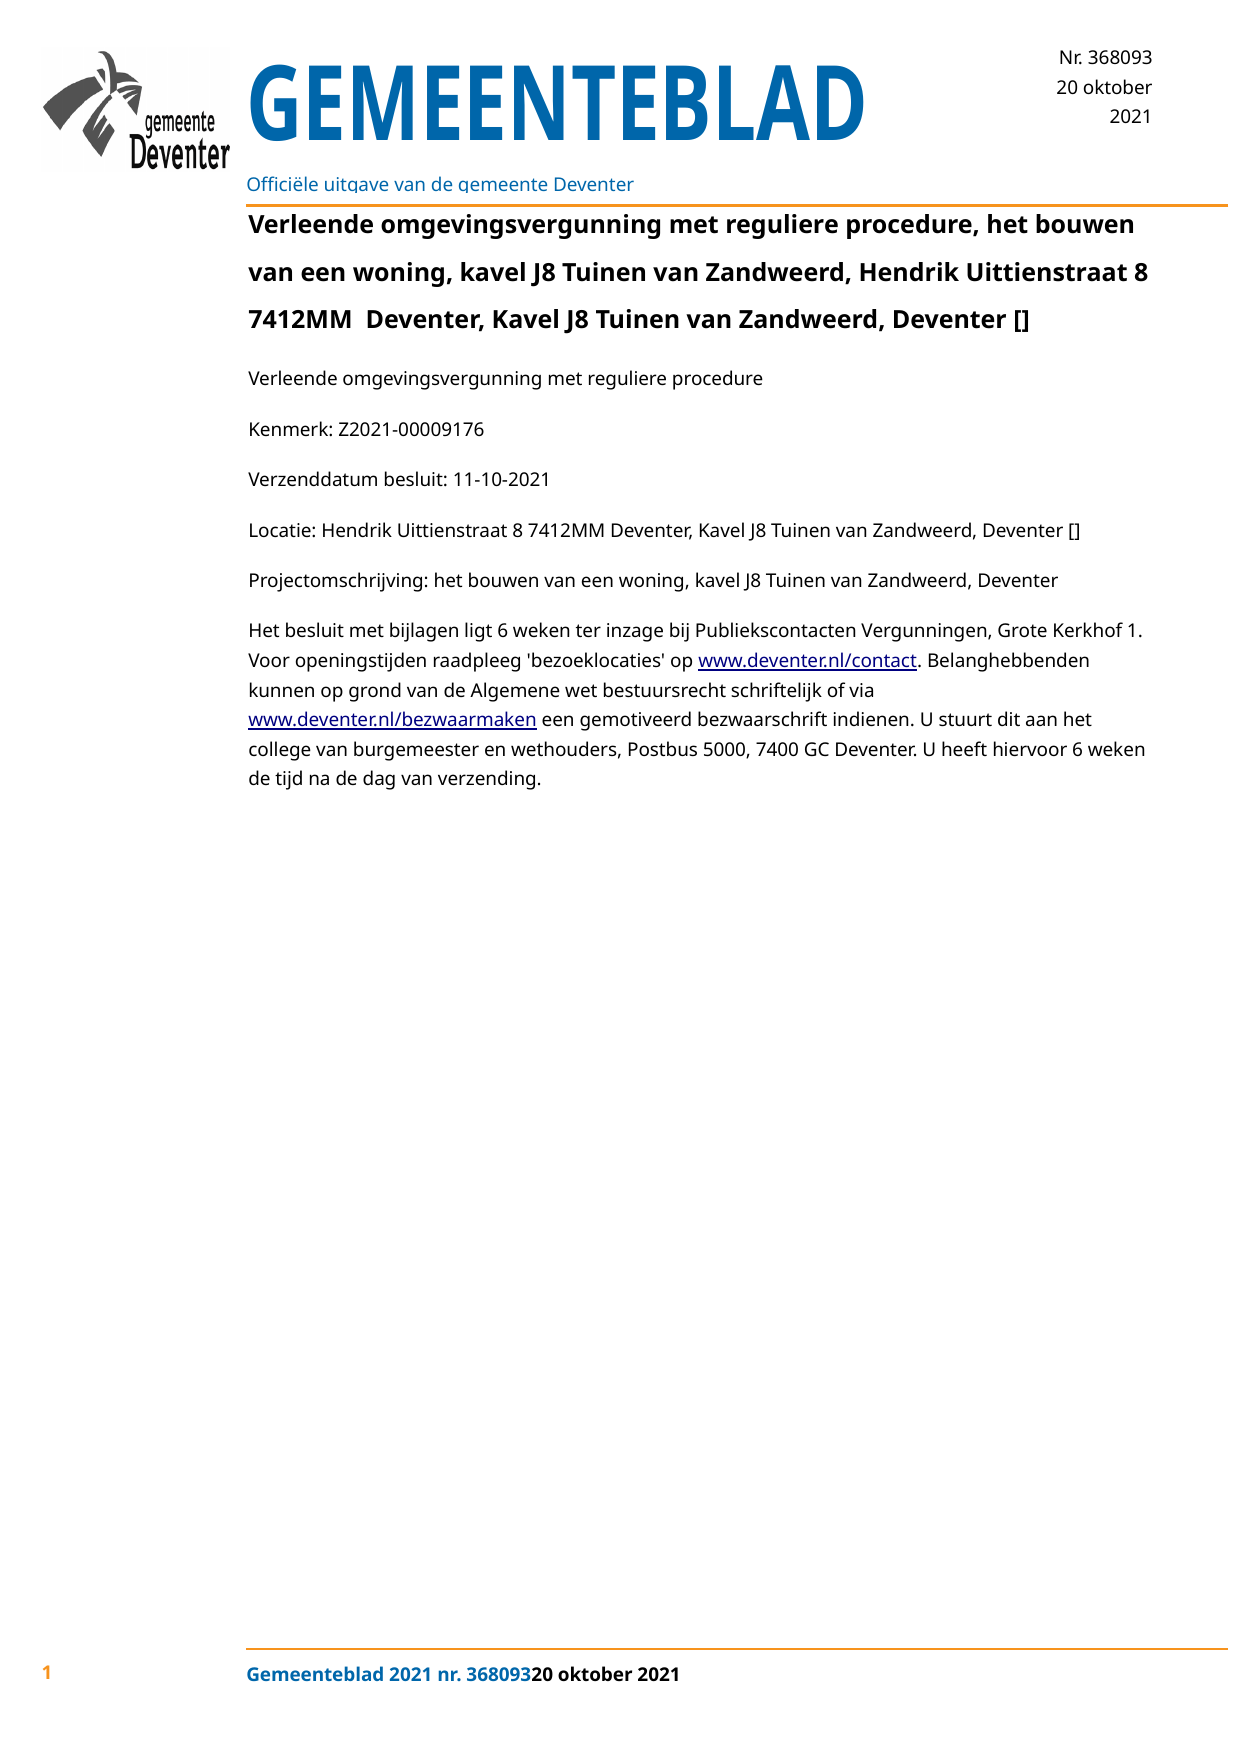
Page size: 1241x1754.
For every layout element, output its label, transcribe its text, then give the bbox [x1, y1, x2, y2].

text Kenmerk: Z2021-00009176 [248, 416, 1152, 442]
text Locatie: Hendrik Uittienstraat 8 7412MM Deventer, Kavel J8 Tuinen van Zandweerd, Deventer [] [248, 517, 1152, 542]
picture [41, 47, 231, 172]
text Verzenddatum besluit: 11-10-2021 [248, 466, 1152, 492]
text Het besluit met bijlagen ligt 6 weken ter inzage bij Publiekscontacten Vergunningen, Grote Kerkhof 1. Voor openingstijden raadpleeg 'bezoeklocaties' op www.deventer.nl/contact. Belanghebbenden kunnen op grond van de Algemene wet bestuursrecht schriftelijk of via www.deventer.nl/bezwaarmaken een gemotiveerd bezwaarschrift indienen. U stuurt dit aan het college van burgemeester en wethouders, Postbus 5000, 7400 GC Deventer. U heeft hiervoor 6 weken de tijd na de dag van verzending. [248, 618, 1152, 791]
text Projectomschrijving: het bouwen van een woning, kavel J8 Tuinen van Zandweerd, Deventer [248, 567, 1152, 593]
text Verleende omgevingsvergunning met reguliere procedure, het bouwen van een woning, kavel J8 Tuinen van Zandweerd, Hendrik Uittienstraat 8 7412MM Deventer, Kavel J8 Tuinen van Zandweerd, Deventer [] [248, 207, 1152, 336]
text Verleende omgevingsvergunning met reguliere procedure [248, 366, 1152, 391]
